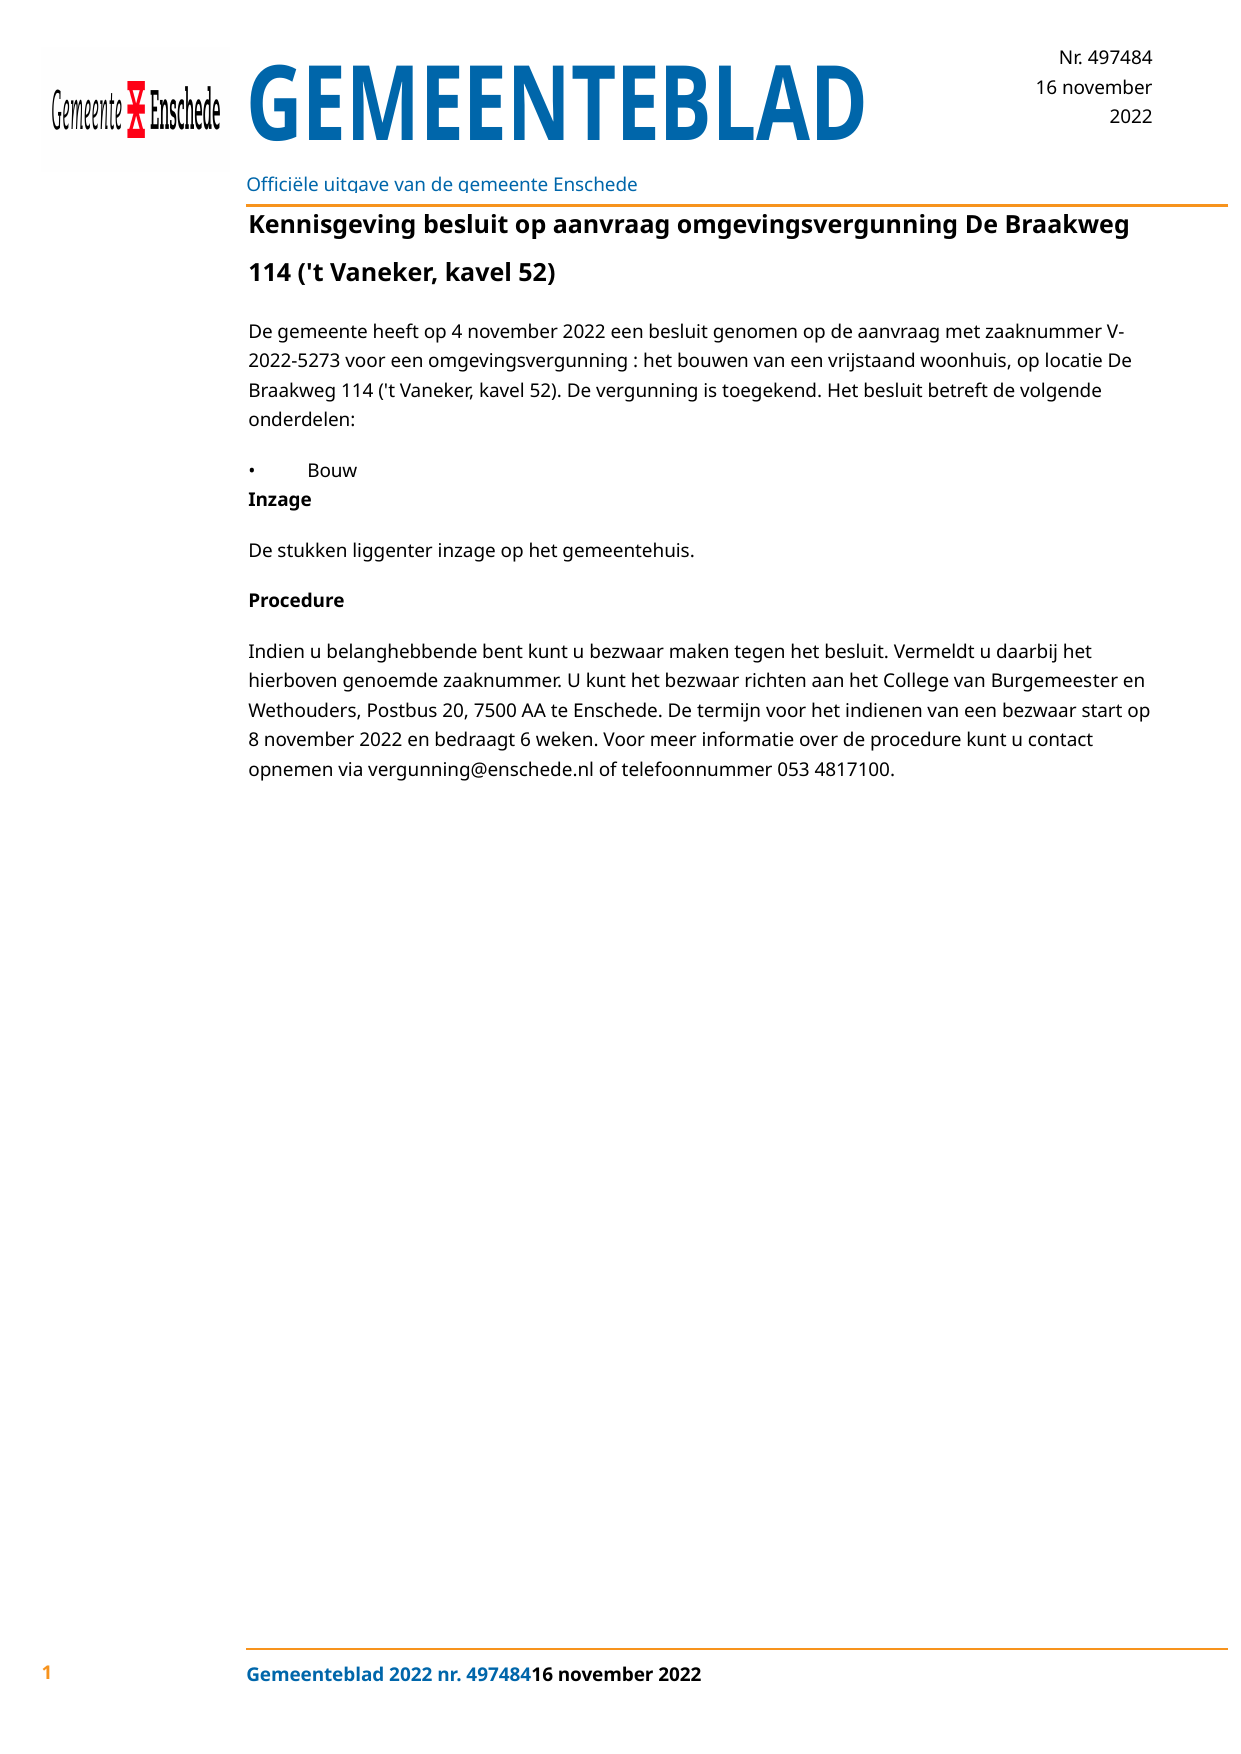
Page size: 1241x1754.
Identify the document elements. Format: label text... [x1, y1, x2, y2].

text Kennisgeving besluit op aanvraag omgevingsvergunning De Braakweg 114 ('t Vaneker, kavel 52) [248, 207, 1152, 288]
text Procedure [248, 587, 1152, 613]
text Indien u belanghebbende bent kunt u bezwaar maken tegen het besluit. Vermeldt u daarbij het hierboven genoemde zaaknummer. U kunt het bezwaar richten aan het College van Burgemees­ter en Wethouders, Postbus 20, 7500 AA te Enschede. De termijn voor het indienen van een bezwaar start op 8 november 2022 en bedraagt 6 weken. Voor meer informatie over de procedure kunt u contact opnemen via vergunning@enschede.nl of telefoonnummer 053 4817100. [248, 638, 1152, 782]
text Inzage [248, 487, 1152, 512]
picture [41, 47, 231, 172]
text De gemeente heeft op 4 november 2022 een besluit genomen op de aanvraag met zaaknummer V-2022-5273 voor een omgevingsvergunning : het bouwen van een vrijstaand woonhuis, op locatie De Braakweg 114 ('t Vaneker, kavel 52). De vergunning is toegekend. Het besluit betreft de volgende onderdelen: [248, 318, 1152, 432]
list Bouw [248, 457, 1152, 483]
text De stukken liggenter inzage op het gemeentehuis. [248, 537, 1152, 563]
